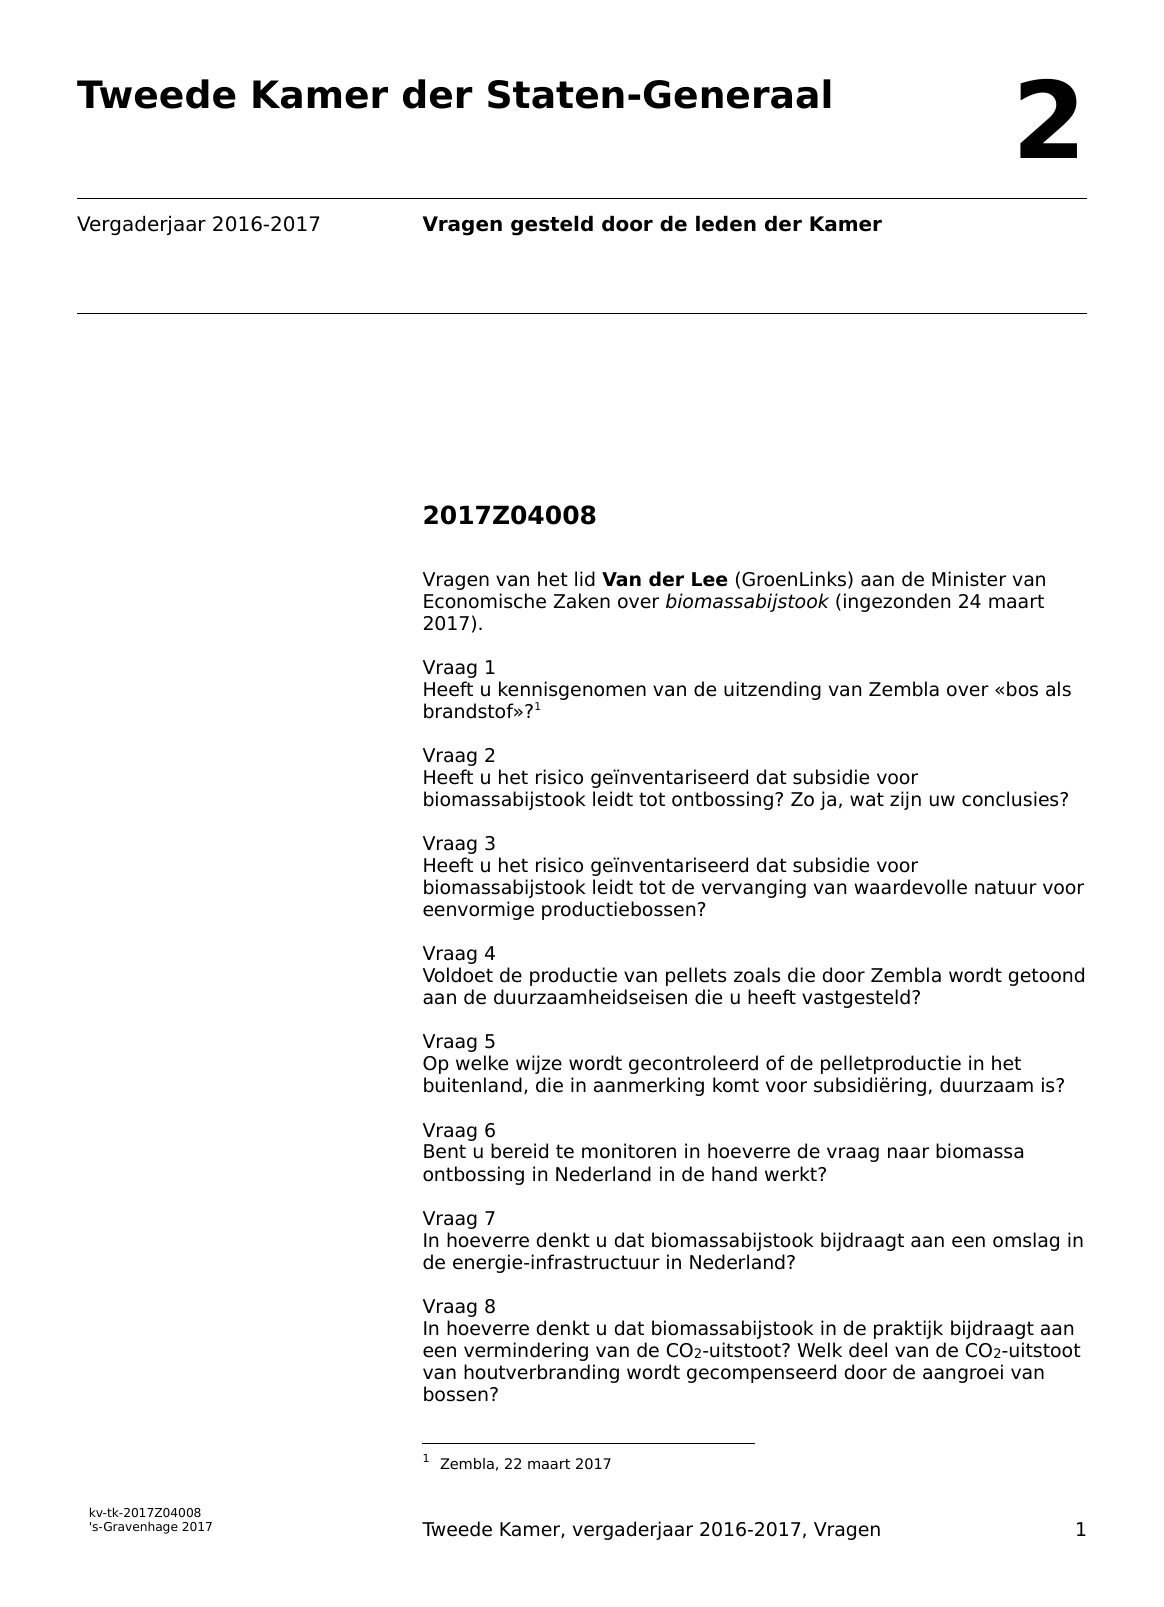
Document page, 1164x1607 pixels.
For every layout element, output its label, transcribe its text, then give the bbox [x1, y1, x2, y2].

text Vraag 3 [422, 833, 1087, 855]
text 2017Z04008 [422, 501, 1087, 531]
text In hoeverre denkt u dat biomassabijstook bijdraagt aan een omslag in de energie-infrastructuur in Nederland? [422, 1229, 1087, 1273]
text Heeft u het risico geïnventariseerd dat subsidie voor biomassabijstook leidt tot de vervanging van waardevolle natuur voor eenvormige productiebossen? [422, 855, 1087, 921]
text Op welke wijze wordt gecontroleerd of de pelletproductie in het buitenland, die in aanmerking komt voor subsidiëring, duurzaam is? [422, 1053, 1087, 1097]
text Heeft u het risico geïnventariseerd dat subsidie voor biomassabijstook leidt tot ontbossing? Zo ja, wat zijn uw conclusies? [422, 767, 1087, 811]
text 's-Gravenhage 2017 [88, 1520, 323, 1534]
text Vraag 8 [422, 1296, 1087, 1318]
text Vraag 6 [422, 1119, 1087, 1141]
table_header 2 [886, 59, 1087, 198]
table_header Tweede Kamer der Staten-Generaal [77, 59, 886, 198]
text Vraag 7 [422, 1208, 1087, 1229]
text In hoeverre denkt u dat biomassabijstook in de praktijk bijdraagt aan een vermindering van de CO2-uitstoot? Welk deel van de CO2-uitstoot van houtverbranding wordt gecompenseerd door de aangroei van bossen? [422, 1318, 1087, 1406]
text Vraag 2 [422, 745, 1087, 767]
text Vraag 5 [422, 1031, 1087, 1053]
text Vraag 1 [422, 657, 1087, 679]
text Heeft u kennisgenomen van de uitzending van Zembla over «bos als brandstof»? [422, 679, 1087, 723]
text Bent u bereid te monitoren in hoeverre de vraag naar biomassa ontbossing in Nederland in de hand werkt? [422, 1141, 1087, 1185]
text kv-tk-2017Z04008 [88, 1506, 323, 1520]
text Zembla, 22 maart 2017 [422, 1452, 1087, 1474]
table_cell Vergaderjaar 2016-2017 [77, 199, 422, 313]
text Vraag 4 [422, 943, 1087, 965]
table_cell Vragen gesteld door de leden der Kamer [422, 199, 1087, 313]
text Vragen van het lid Van der Lee (GroenLinks) aan de Minister van Economische Zaken over biomassabijstook (ingezonden 24 maart 2017). [422, 569, 1087, 635]
text Voldoet de productie van pellets zoals die door Zembla wordt getoond aan de duurzaamheidseisen die u heeft vastgesteld? [422, 965, 1087, 1009]
